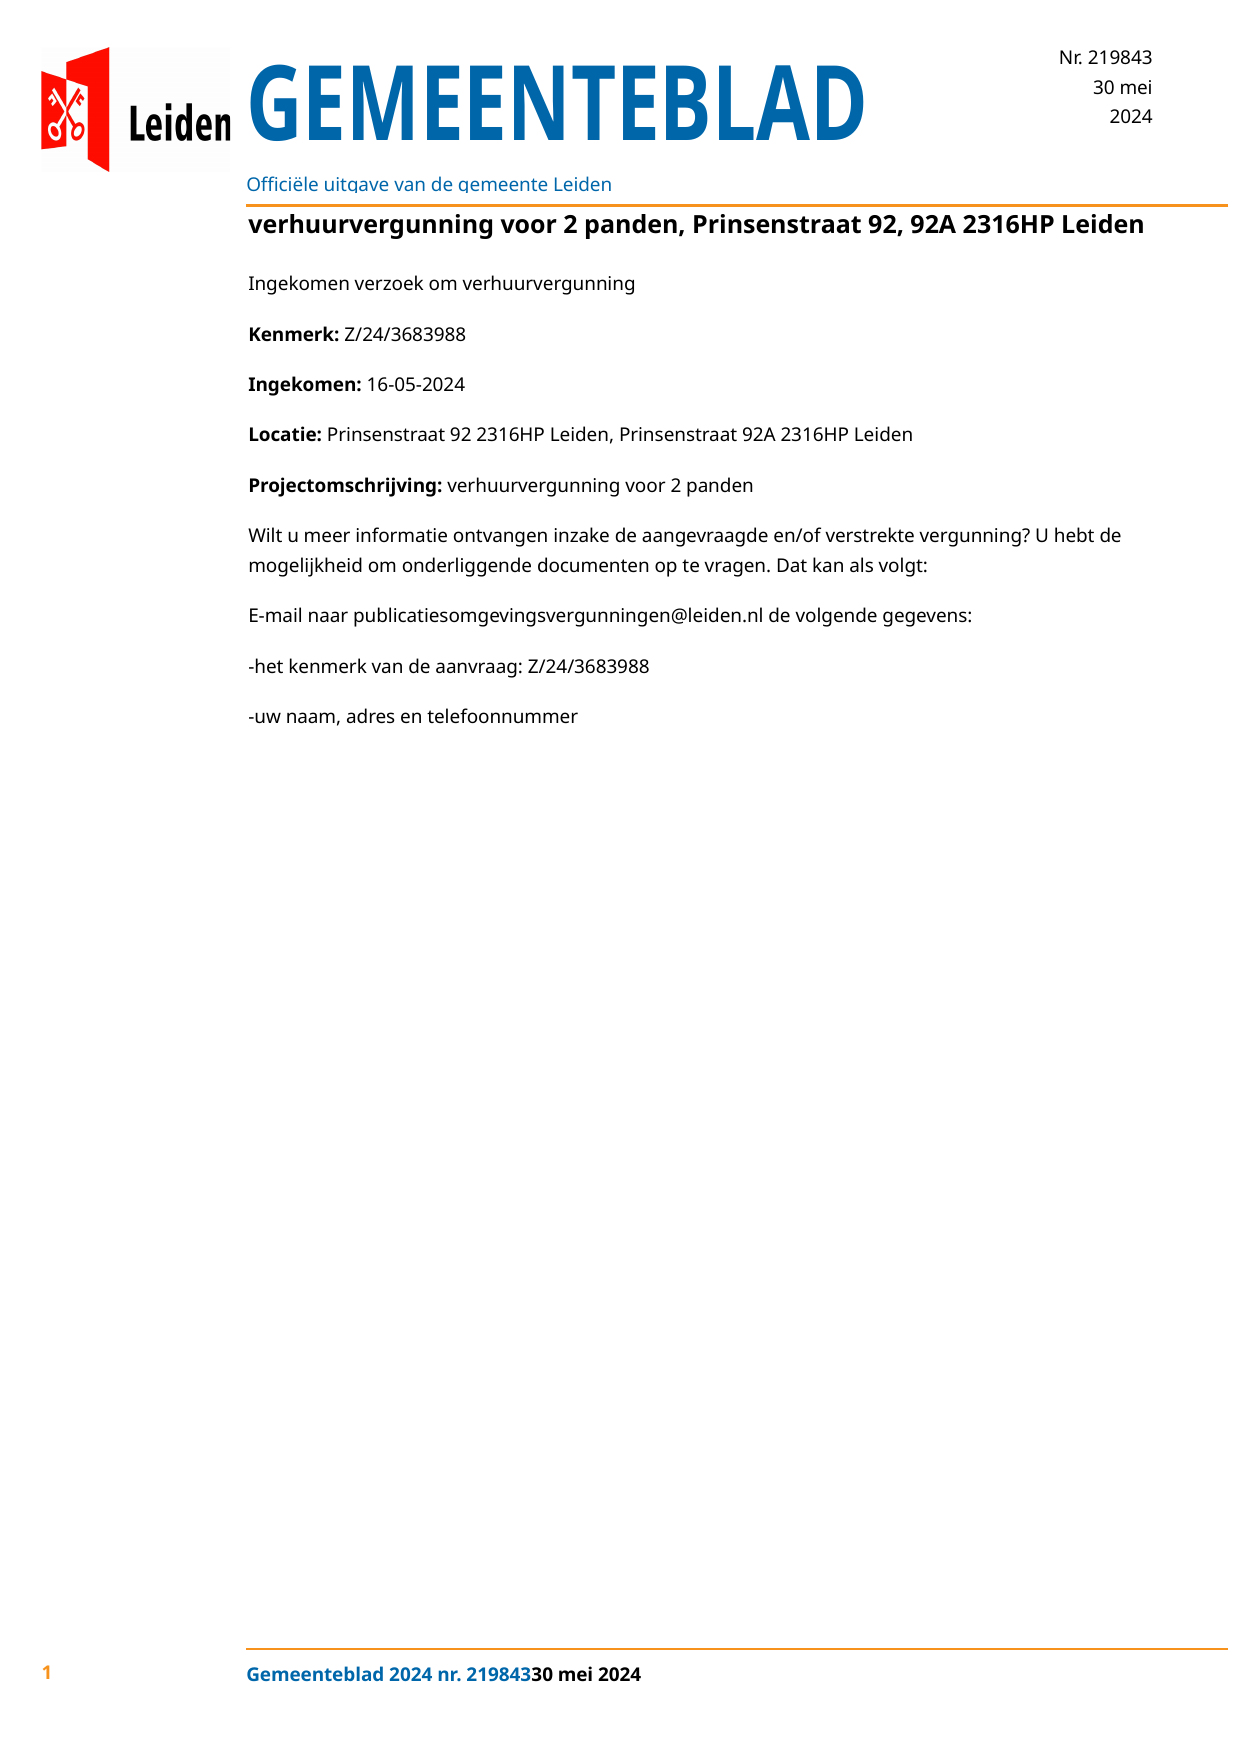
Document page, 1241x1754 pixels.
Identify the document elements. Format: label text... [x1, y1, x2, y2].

text Locatie: Prinsenstraat 92 2316HP Leiden, Prinsenstraat 92A 2316HP Leiden [248, 422, 1152, 447]
text -het kenmerk van de aanvraag: Z/24/3683988 [248, 653, 1152, 678]
text Ingekomen: 16-05-2024 [248, 371, 1152, 397]
picture [41, 47, 231, 172]
text E-mail naar publicatiesomgevingsvergunningen@leiden.nl de volgende gegevens: [248, 602, 1152, 628]
text Kenmerk: Z/24/3683988 [248, 321, 1152, 346]
text -uw naam, adres en telefoonnummer [248, 703, 1152, 729]
text Wilt u meer informatie ontvangen inzake de aangevraagde en/of verstrekte vergunning? U hebt de mogelijkheid om onderliggende documenten op te vragen. Dat kan als volgt: [248, 522, 1152, 578]
text Ingekomen verzoek om verhuurvergunning [248, 270, 1152, 296]
text Projectomschrijving: verhuurvergunning voor 2 panden [248, 472, 1152, 498]
text verhuurvergunning voor 2 panden, Prinsenstraat 92, 92A 2316HP Leiden [248, 207, 1152, 241]
